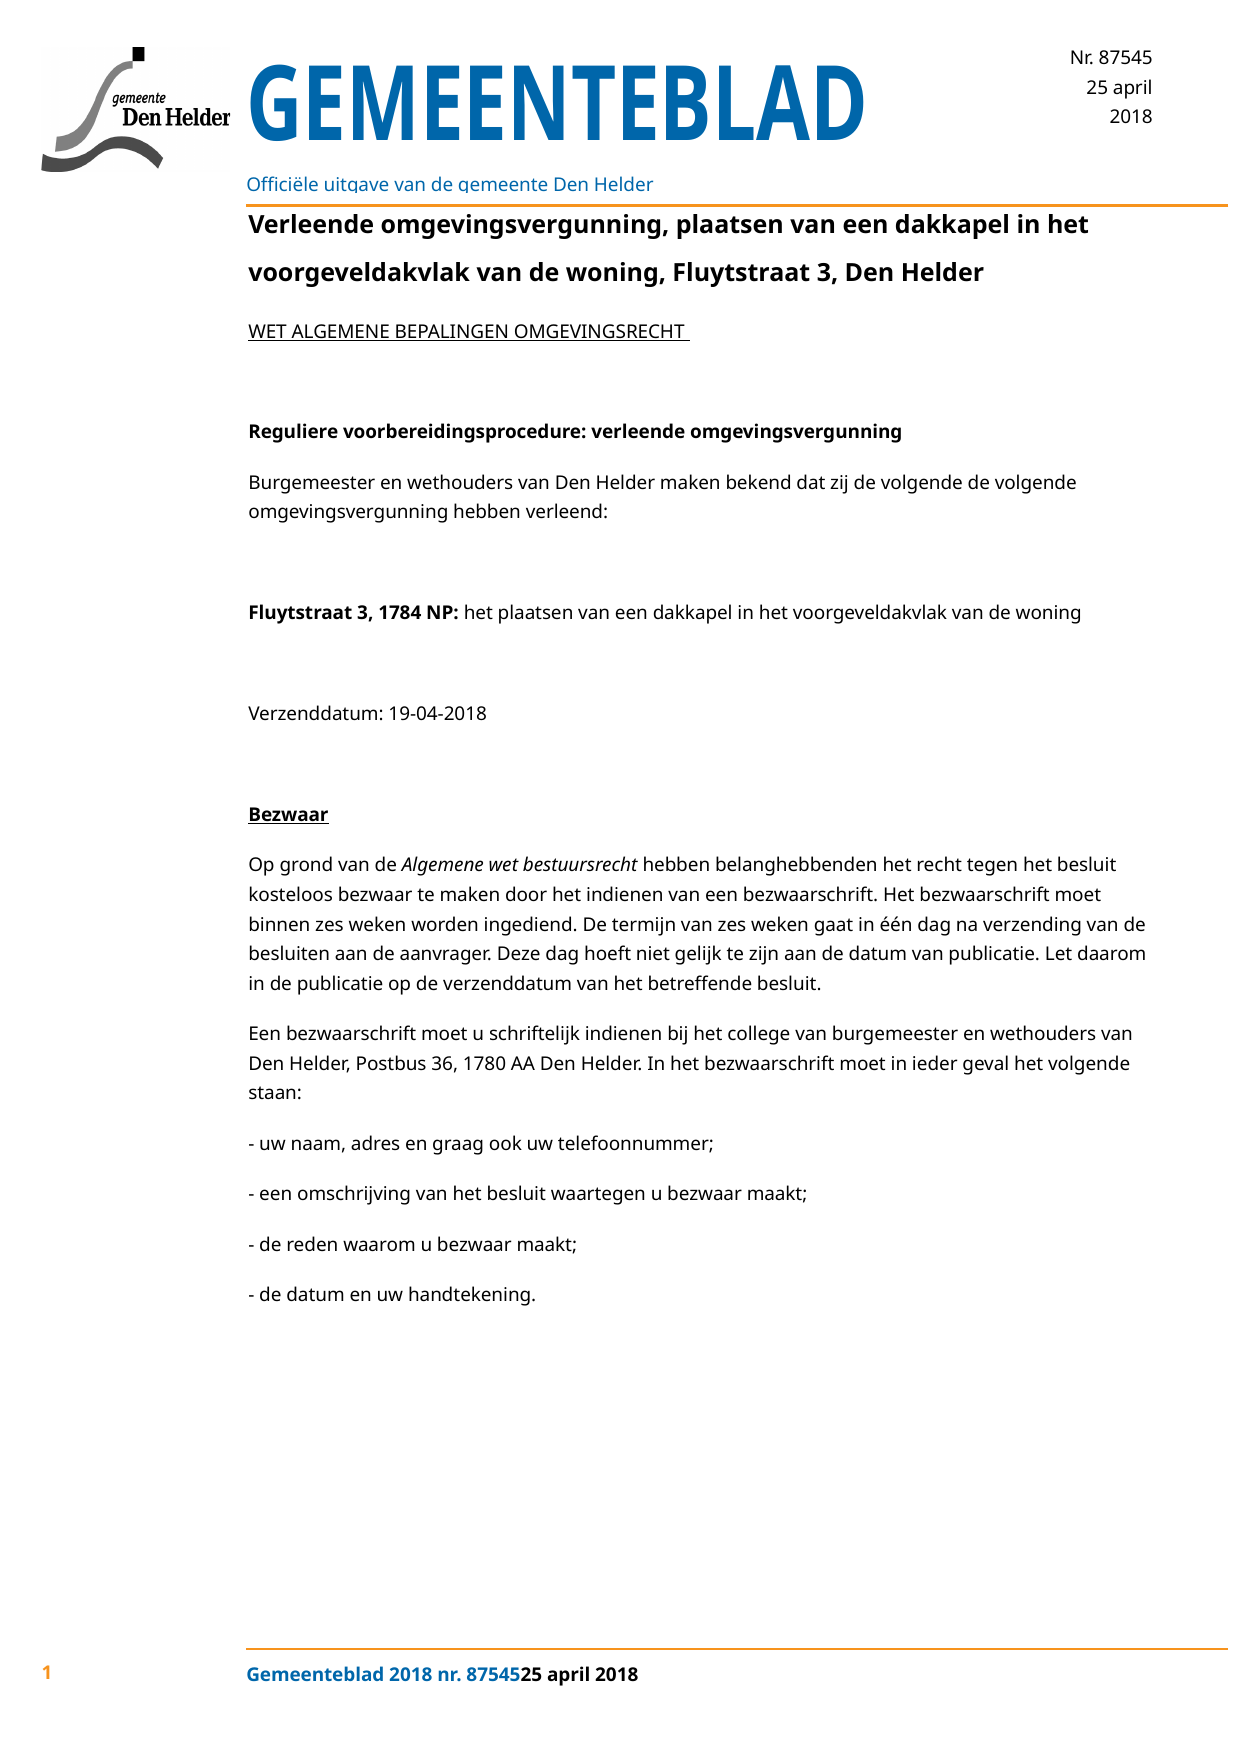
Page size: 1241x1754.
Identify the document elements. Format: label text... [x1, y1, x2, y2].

text - de reden waarom u bezwaar maakt; [248, 1231, 1152, 1257]
picture [41, 47, 231, 172]
text - een omschrijving van het besluit waartegen u bezwaar maakt; [248, 1180, 1152, 1206]
text Burgemeester en wethouders van Den Helder maken bekend dat zij de volgende de volgende omgevingsvergunning hebben verleend: [248, 469, 1152, 524]
text Fluytstraat 3, 1784 NP: het plaatsen van een dakkapel in het voorgeveldakvlak van de woning [248, 599, 1152, 625]
text Reguliere voorbereidingsprocedure: verleende omgevingsvergunning [248, 419, 1152, 444]
text Bezwaar [248, 801, 1152, 827]
text Verzenddatum: 19-04-2018 [248, 700, 1152, 726]
text WET ALGEMENE BEPALINGEN OMGEVINGSRECHT [248, 318, 1152, 344]
text Verleende omgevingsvergunning, plaatsen van een dakkapel in het voorgeveldakvlak van de woning, Fluytstraat 3, Den Helder [248, 207, 1152, 288]
text Op grond van de Algemene wet bestuursrecht hebben belanghebbenden het recht tegen het besluit kosteloos bezwaar te maken door het indienen van een bezwaarschrift. Het bezwaarschrift moet binnen zes weken worden ingediend. De termijn van zes weken gaat in één dag na verzending van de besluiten aan de aanvrager. Deze dag hoeft niet gelijk te zijn aan de datum van publicatie. Let daarom in de publicatie op de verzenddatum van het betreffende besluit. [248, 852, 1152, 996]
text - de datum en uw handtekening. [248, 1281, 1152, 1307]
text - uw naam, adres en graag ook uw telefoonnummer; [248, 1130, 1152, 1156]
text Een bezwaarschrift moet u schriftelijk indienen bij het college van burgemeester en wethouders van Den Helder, Postbus 36, 1780 AA Den Helder. In het bezwaarschrift moet in ieder geval het volgende staan: [248, 1020, 1152, 1105]
